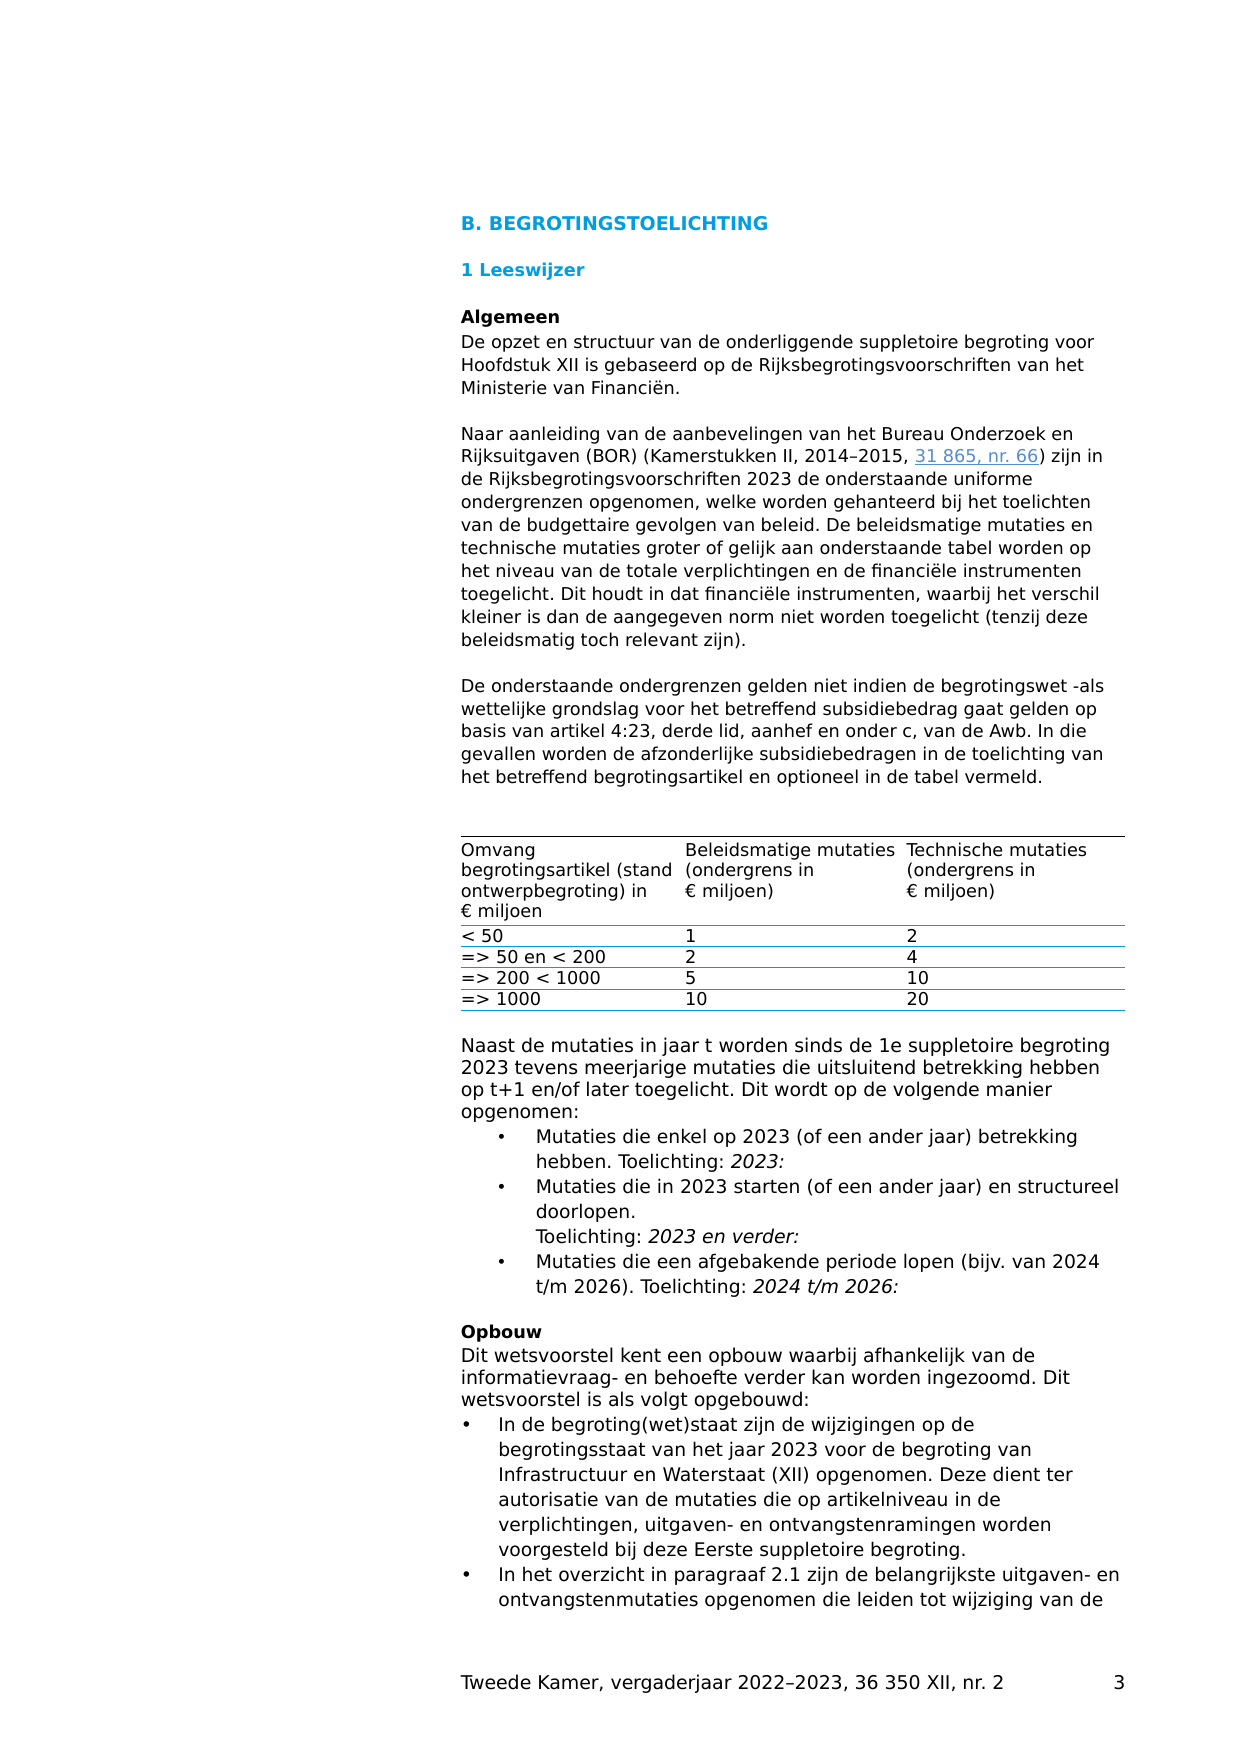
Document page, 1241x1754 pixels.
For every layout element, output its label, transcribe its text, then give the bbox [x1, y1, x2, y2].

table_cell 2 [904, 926, 1125, 946]
table_cell Technische mutaties (ondergrens in € miljoen) [904, 837, 1125, 925]
list Mutaties die een afgebakende periode lopen (bijv. van 2024 t/m 2026). Toelichting: 2024 t/m 2026: [498, 1248, 1125, 1298]
text De onderstaande ondergrenzen gelden niet indien de begrotingswet -als wettelijke grondslag voor het betreffend subsidiebedrag gaat gelden op basis van artikel 4:23, derde lid, aanhef en onder c, van de Awb. In die gevallen worden de afzonderlijke subsidiebedragen in de toelichting van het betreffend begrotingsartikel en optioneel in de tabel vermeld. [461, 674, 1125, 788]
table_header Tabel 1 Ondergrenzen conform RBV [461, 811, 1125, 836]
list Toelichting: 2023 en verder: [498, 1223, 1125, 1248]
table_cell < 50 [461, 926, 682, 946]
table_cell 2 [682, 947, 903, 967]
list In de begroting(wet)staat zijn de wijzigingen op de begrotingsstaat van het jaar 2023 voor de begroting van Infrastructuur en Waterstaat (XII) opgenomen. Deze dient ter autorisatie van de mutaties die op artikelniveau in de verplichtingen, uitgaven- en ontvangstenramingen worden voorgesteld bij deze Eerste suppletoire begroting. [461, 1411, 1125, 1561]
text De opzet en structuur van de onderliggende suppletoire begroting voor Hoofdstuk XII is gebaseerd op de Rijksbegrotingsvoorschriften van het Ministerie van Financiën. [461, 330, 1125, 399]
text Algemeen [461, 305, 1125, 328]
table_cell 4 [904, 947, 1125, 967]
table_cell Omvang begrotingsartikel (stand ontwerpbegroting) in € miljoen [461, 837, 682, 925]
title 1 Leeswijzer [461, 258, 1125, 281]
text Naast de mutaties in jaar t worden sinds de 1e suppletoire begroting 2023 tevens meerjarige mutaties die uitsluitend betrekking hebben op t+1 en/of later toegelicht. Dit wordt op de volgende manier opgenomen: [461, 1035, 1125, 1123]
table_cell => 50 en < 200 [461, 947, 682, 967]
table_cell 10 [904, 968, 1125, 988]
table_cell 20 [904, 990, 1125, 1009]
list Mutaties die enkel op 2023 (of een ander jaar) betrekking hebben. Toelichting: 2023: [498, 1123, 1125, 1173]
table_cell 5 [682, 968, 903, 988]
list Mutaties die in 2023 starten (of een ander jaar) en structureel doorlopen. [498, 1173, 1125, 1223]
table_cell Beleidsmatige mutaties (ondergrens in € miljoen) [682, 837, 903, 925]
table_cell => 200 < 1000 [461, 968, 682, 988]
text Dit wetsvoorstel kent een opbouw waarbij afhankelijk van de informatievraag- en behoefte verder kan worden ingezoomd. Dit wetsvoorstel is als volgt opgebouwd: [461, 1345, 1125, 1411]
text Opbouw [461, 1320, 1125, 1343]
text Naar aanleiding van de aanbevelingen van het Bureau Onderzoek en Rijksuitgaven (BOR) (Kamerstukken II, 2014–2015, 31 865, nr. 66) zijn in de Rijksbegrotingsvoorschriften 2023 de onderstaande uniforme ondergrenzen opgenomen, welke worden gehanteerd bij het toelichten van de budgettaire gevolgen van beleid. De beleidsmatige mutaties en technische mutaties groter of gelijk aan onderstaande tabel worden op het niveau van de totale verplichtingen en de financiële instrumenten toegelicht. Dit houdt in dat financiële instrumenten, waarbij het verschil kleiner is dan de aangegeven norm niet worden toegelicht (tenzij deze beleidsmatig toch relevant zijn). [461, 422, 1125, 651]
table_cell 10 [682, 990, 903, 1009]
table_cell 1 [682, 926, 903, 946]
title B. BEGROTINGSTOELICHTING [461, 213, 1125, 235]
table_cell => 1000 [461, 990, 682, 1009]
list In het overzicht in paragraaf 2.1 zijn de belangrijkste uitgaven- en ontvangstenmutaties opgenomen die leiden tot wijziging van de [461, 1561, 1125, 1611]
